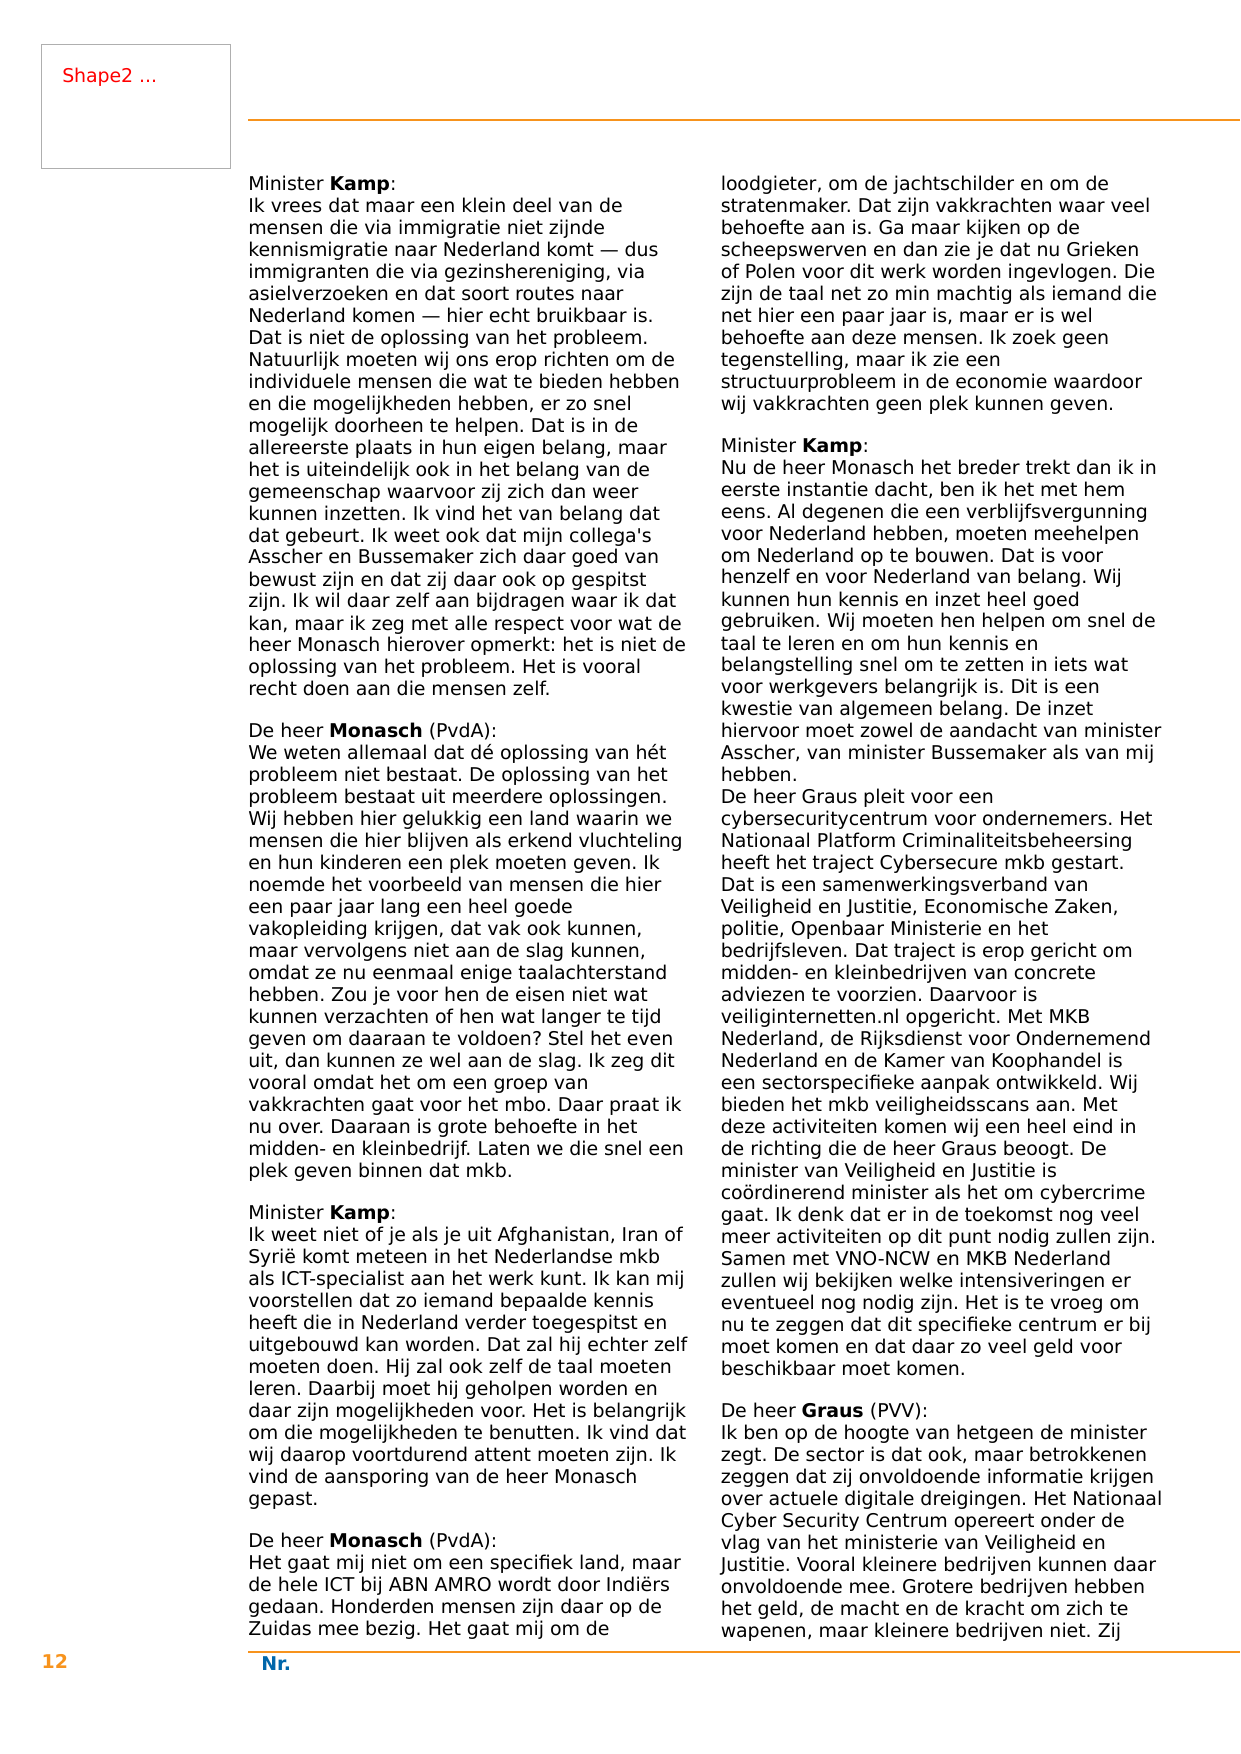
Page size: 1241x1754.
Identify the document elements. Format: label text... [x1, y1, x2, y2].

text Ik vrees dat maar een klein deel van de mensen die via immigratie niet zijnde kennismigratie naar Nederland komt — dus immigranten die via gezinshereniging, via asielverzoeken en dat soort routes naar Nederland komen — hier echt bruikbaar is. Dat is niet de oplossing van het probleem. Natuurlijk moeten wij ons erop richten om de individuele mensen die wat te bieden hebben en die mogelijkheden hebben, er zo snel mogelijk doorheen te helpen. Dat is in de allereerste plaats in hun eigen belang, maar het is uiteindelijk ook in het belang van de gemeenschap waarvoor zij zich dan weer kunnen inzetten. Ik vind het van belang dat dat gebeurt. Ik weet ook dat mijn collega's Asscher en Bussemaker zich daar goed van bewust zijn en dat zij daar ook op gespitst zijn. Ik wil daar zelf aan bijdragen waar ik dat kan, maar ik zeg met alle respect voor wat de heer Monasch hierover opmerkt: het is niet de oplossing van het probleem. Het is vooral recht doen aan die mensen zelf. [248, 195, 691, 700]
text De heer Graus (PVV): [721, 1400, 1163, 1422]
text Het gaat mij niet om een specifiek land, maar de hele ICT bij ABN AMRO wordt door Indiërs gedaan. Honderden mensen zijn daar op de Zuidas mee bezig. Het gaat mij om de [248, 1552, 691, 1639]
text loodgieter, om de jachtschilder en om de stratenmaker. Dat zijn vakkrachten waar veel behoefte aan is. Ga maar kijken op de scheepswerven en dan zie je dat nu Grieken of Polen voor dit werk worden ingevlogen. Die zijn de taal net zo min machtig als iemand die net hier een paar jaar is, maar er is wel behoefte aan deze mensen. Ik zoek geen tegenstelling, maar ik zie een structuurprobleem in de economie waardoor wij vakkrachten geen plek kunnen geven. [721, 173, 1163, 414]
text Nu de heer Monasch het breder trekt dan ik in eerste instantie dacht, ben ik het met hem eens. Al degenen die een verblijfsvergunning voor Nederland hebben, moeten meehelpen om Nederland op te bouwen. Dat is voor henzelf en voor Nederland van belang. Wij kunnen hun kennis en inzet heel goed gebruiken. Wij moeten hen helpen om snel de taal te leren en om hun kennis en belangstelling snel om te zetten in iets wat voor werkgevers belangrijk is. Dit is een kwestie van algemeen belang. De inzet hiervoor moet zowel de aandacht van minister Asscher, van minister Bussemaker als van mij hebben. [721, 457, 1163, 786]
text Ik ben op de hoogte van hetgeen de minister zegt. De sector is dat ook, maar betrokkenen zeggen dat zij onvoldoende informatie krijgen over actuele digitale dreigingen. Het Nationaal Cyber Security Centrum opereert onder de vlag van het ministerie van Veiligheid en Justitie. Vooral kleinere bedrijven kunnen daar onvoldoende mee. Grotere bedrijven hebben het geld, de macht en de kracht om zich te wapenen, maar kleinere bedrijven niet. Zij [721, 1422, 1163, 1641]
text De heer Monasch (PvdA): [248, 1529, 691, 1552]
text Minister Kamp: [721, 434, 1163, 457]
text De heer Monasch (PvdA): [248, 720, 691, 742]
text Minister Kamp: [248, 173, 691, 195]
text Minister Kamp: [248, 1202, 691, 1224]
text We weten allemaal dat dé oplossing van hét probleem niet bestaat. De oplossing van het probleem bestaat uit meerdere oplossingen. Wij hebben hier gelukkig een land waarin we mensen die hier blijven als erkend vluchteling en hun kinderen een plek moeten geven. Ik noemde het voorbeeld van mensen die hier een paar jaar lang een heel goede vakopleiding krijgen, dat vak ook kunnen, maar vervolgens niet aan de slag kunnen, omdat ze nu eenmaal enige taalachterstand hebben. Zou je voor hen de eisen niet wat kunnen verzachten of hen wat langer te tijd geven om daaraan te voldoen? Stel het even uit, dan kunnen ze wel aan de slag. Ik zeg dit vooral omdat het om een groep van vakkrachten gaat voor het mbo. Daar praat ik nu over. Daaraan is grote behoefte in het midden- en kleinbedrijf. Laten we die snel een plek geven binnen dat mkb. [248, 742, 691, 1182]
text Ik weet niet of je als je uit Afghanistan, Iran of Syrië komt meteen in het Nederlandse mkb als ICT-specialist aan het werk kunt. Ik kan mij voorstellen dat zo iemand bepaalde kennis heeft die in Nederland verder toegespitst en uitgebouwd kan worden. Dat zal hij echter zelf moeten doen. Hij zal ook zelf de taal moeten leren. Daarbij moet hij geholpen worden en daar zijn mogelijkheden voor. Het is belangrijk om die mogelijkheden te benutten. Ik vind dat wij daarop voortdurend attent moeten zijn. Ik vind de aansporing van de heer Monasch gepast. [248, 1224, 691, 1509]
text De heer Graus pleit voor een cybersecuritycentrum voor ondernemers. Het Nationaal Platform Criminaliteitsbeheersing heeft het traject Cybersecure mkb gestart. Dat is een samenwerkingsverband van Veiligheid en Justitie, Economische Zaken, politie, Openbaar Ministerie en het bedrijfsleven. Dat traject is erop gericht om midden- en kleinbedrijven van concrete adviezen te voorzien. Daarvoor is veiliginternetten.nl opgericht. Met MKB Nederland, de Rijksdienst voor Ondernemend Nederland en de Kamer van Koophandel is een sectorspecifieke aanpak ontwikkeld. Wij bieden het mkb veiligheidsscans aan. Met deze activiteiten komen wij een heel eind in de richting die de heer Graus beoogt. De minister van Veiligheid en Justitie is coördinerend minister als het om cybercrime gaat. Ik denk dat er in de toekomst nog veel meer activiteiten op dit punt nodig zullen zijn. Samen met VNO-NCW en MKB Nederland zullen wij bekijken welke intensiveringen er eventueel nog nodig zijn. Het is te vroeg om nu te zeggen dat dit specifieke centrum er bij moet komen en dat daar zo veel geld voor beschikbaar moet komen. [721, 786, 1163, 1380]
